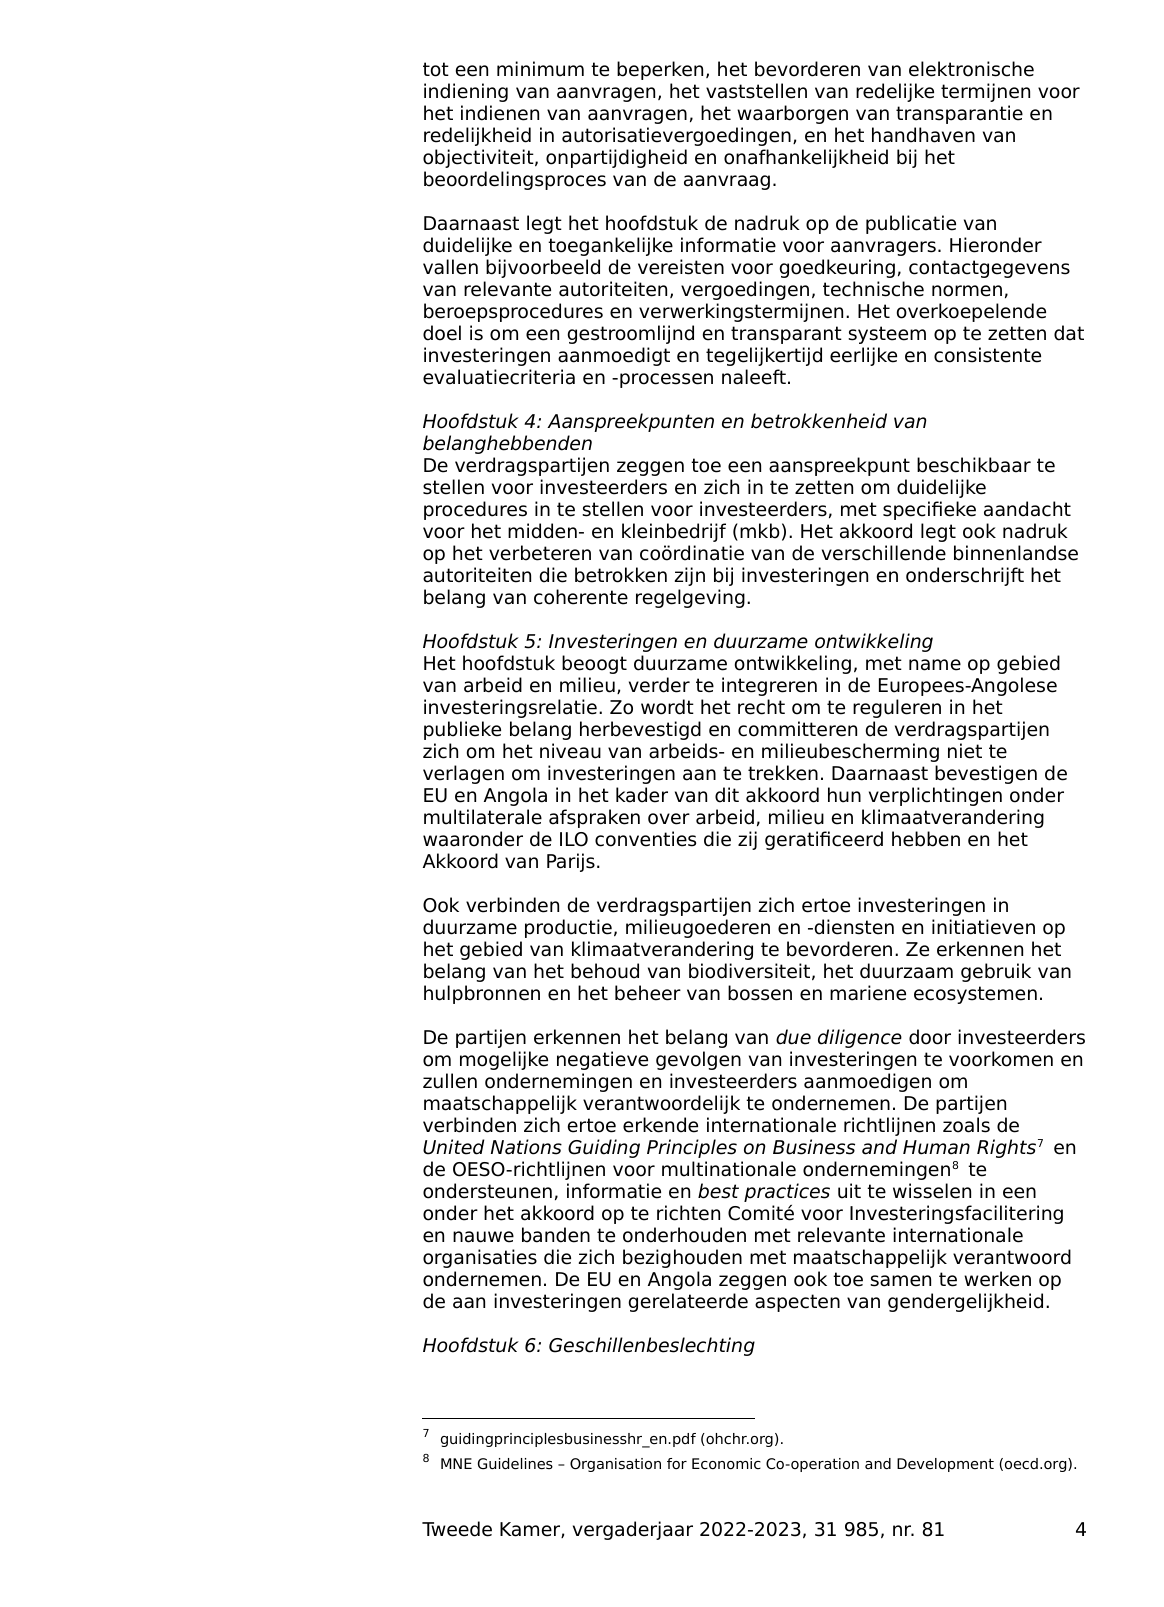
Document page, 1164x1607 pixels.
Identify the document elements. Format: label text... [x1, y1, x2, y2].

text Ook verbinden de verdragspartijen zich ertoe investeringen in duurzame productie, milieugoederen en -diensten en initiatieven op het gebied van klimaatverandering te bevorderen. Ze erkennen het belang van het behoud van biodiversiteit, het duurzaam gebruik van hulpbronnen en het beheer van bossen en mariene ecosystemen. [422, 895, 1087, 1005]
text De verdragspartijen zeggen toe een aanspreekpunt beschikbaar te stellen voor investeerders en zich in te zetten om duidelijke procedures in te stellen voor investeerders, met specifieke aandacht voor het midden- en kleinbedrijf (mkb). Het akkoord legt ook nadruk op het verbeteren van coördinatie van de verschillende binnenlandse autoriteiten die betrokken zijn bij investeringen en onderschrijft het belang van coherente regelgeving. [422, 455, 1087, 609]
text Hoofdstuk 5: Investeringen en duurzame ontwikkeling [422, 631, 1087, 653]
text De partijen erkennen het belang van due diligence door investeerders om mogelijke negatieve gevolgen van investeringen te voorkomen en zullen ondernemingen en investeerders aanmoedigen om maatschappelijk verantwoordelijk te ondernemen. De partijen verbinden zich ertoe erkende internationale richtlijnen zoals de United Nations Guiding Principles on Business and Human Rights en de OESO-richtlijnen voor multinationale ondernemingen te ondersteunen, informatie en best practices uit te wisselen in een onder het akkoord op te richten Comité voor Investeringsfacilitering en nauwe banden te onderhouden met relevante internationale organisaties die zich bezighouden met maatschappelijk verantwoord ondernemen. De EU en Angola zeggen ook toe samen te werken op de aan investeringen gerelateerde aspecten van gendergelijkheid. [422, 1027, 1087, 1313]
text Hoofdstuk 4: Aanspreekpunten en betrokkenheid van belanghebbenden [422, 411, 1087, 455]
text guidingprinciplesbusinesshr_en.pdf (ohchr.org). [422, 1427, 1087, 1449]
text Het hoofdstuk beoogt duurzame ontwikkeling, met name op gebied van arbeid en milieu, verder te integreren in de Europees-Angolese investeringsrelatie. Zo wordt het recht om te reguleren in het publieke belang herbevestigd en committeren de verdragspartijen zich om het niveau van arbeids- en milieubescherming niet te verlagen om investeringen aan te trekken. Daarnaast bevestigen de EU en Angola in het kader van dit akkoord hun verplichtingen onder multilaterale afspraken over arbeid, milieu en klimaatverandering waaronder de ILO conventies die zij geratificeerd hebben en het Akkoord van Parijs. [422, 653, 1087, 873]
text Daarnaast legt het hoofdstuk de nadruk op de publicatie van duidelijke en toegankelijke informatie voor aanvragers. Hieronder vallen bijvoorbeeld de vereisten voor goedkeuring, contactgegevens van relevante autoriteiten, vergoedingen, technische normen, beroepsprocedures en verwerkingstermijnen. Het overkoepelende doel is om een gestroomlijnd en transparant systeem op te zetten dat investeringen aanmoedigt en tegelijkertijd eerlijke en consistente evaluatiecriteria en -processen naleeft. [422, 213, 1087, 389]
text Hoofdstuk 6: Geschillenbeslechting [422, 1335, 1087, 1357]
text tot een minimum te beperken, het bevorderen van elektronische indiening van aanvragen, het vaststellen van redelijke termijnen voor het indienen van aanvragen, het waarborgen van transparantie en redelijkheid in autorisatievergoedingen, en het handhaven van objectiviteit, onpartijdigheid en onafhankelijkheid bij het beoordelingsproces van de aanvraag. [422, 59, 1087, 191]
text MNE Guidelines – Organisation for Economic Co-operation and Development (oecd.org). [422, 1452, 1087, 1474]
